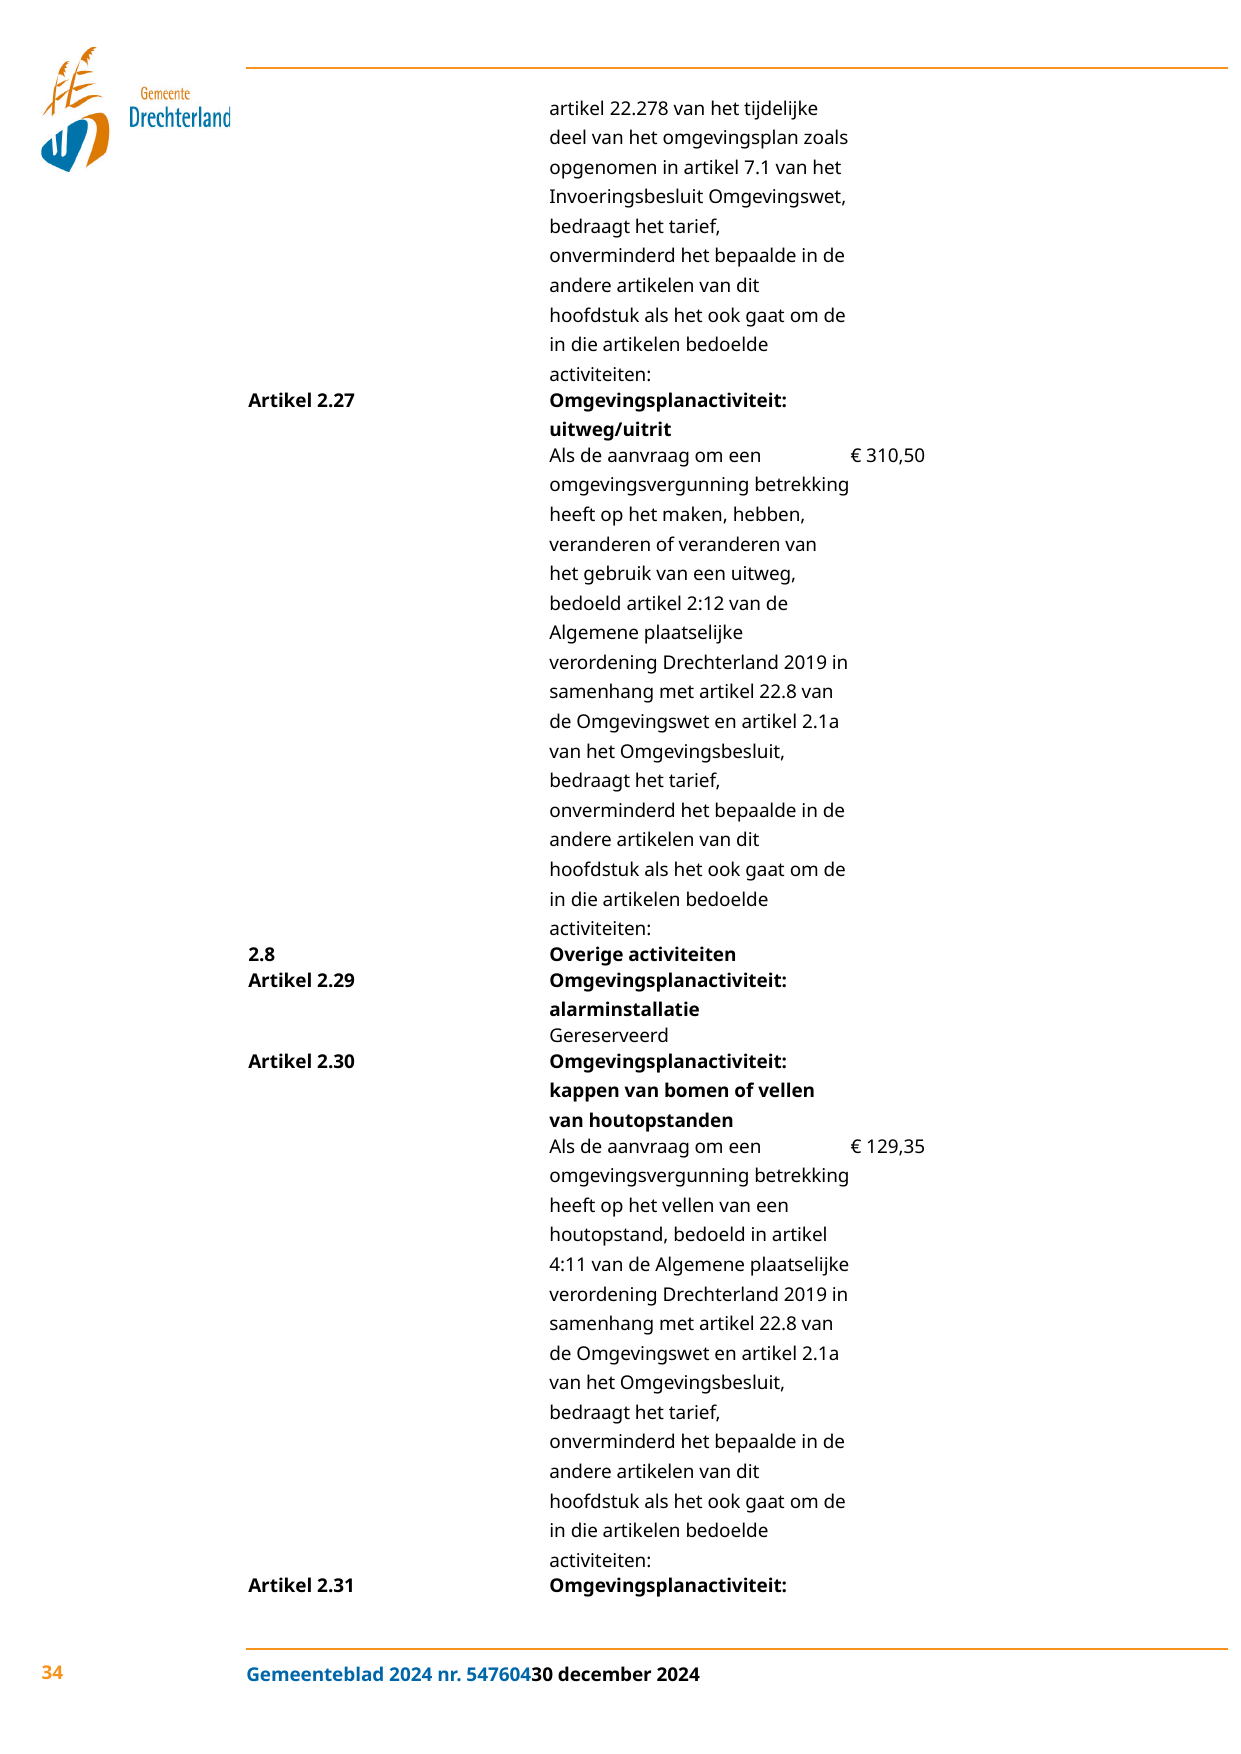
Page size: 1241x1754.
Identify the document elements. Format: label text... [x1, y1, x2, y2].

table_cell [850, 1573, 1152, 1598]
picture [41, 47, 231, 172]
table_cell Overige activiteiten [549, 941, 850, 967]
table_cell Omgevingsplanactiviteit: alarminstallatie [549, 967, 850, 1022]
table_cell [850, 95, 1152, 387]
table_cell [248, 442, 549, 941]
table_cell [850, 941, 1152, 967]
table_cell € 310,50 [850, 442, 1152, 941]
table_cell 2.8 [248, 941, 549, 967]
table_cell [850, 387, 1152, 442]
table_cell Artikel 2.27 [248, 387, 549, 442]
table_cell [248, 95, 549, 387]
table_cell Omgevingsplanactiviteit: uitweg/uitrit [549, 387, 850, 442]
table_cell [248, 1133, 549, 1573]
table_cell Gereserveerd [549, 1022, 850, 1048]
table_cell Artikel 2.29 [248, 967, 549, 1022]
table_cell Artikel 2.31 [248, 1573, 549, 1598]
table_cell [850, 967, 1152, 1022]
table_cell Omgevingsplanactiviteit: kappen van bomen of vellen van houtopstanden [549, 1048, 850, 1133]
table_cell Artikel 2.30 [248, 1048, 549, 1133]
table_cell Als de aanvraag om een omgevingsvergunning betrekking heeft op het vellen van een houtopstand, bedoeld in artikel 4:11 van de Algemene plaatselijke verordening Drechterland 2019 in samenhang met artikel 22.8 van de Omgevingswet en artikel 2.1a van het Omgevingsbesluit, bedraagt het tarief, onverminderd het bepaalde in de andere artikelen van dit hoofdstuk als het ook gaat om de in die artikelen bedoelde activiteiten: [549, 1133, 850, 1573]
picture [41, 158, 64, 172]
table_cell [850, 1022, 1152, 1048]
picture [226, 115, 231, 124]
table_cell artikel 22.278 van het tijdelijke deel van het omgevingsplan zoals opgenomen in artikel 7.1 van het Invoeringsbesluit Omgevingswet, bedraagt het tarief, onverminderd het bepaalde in de andere artikelen van dit hoofdstuk als het ook gaat om de in die artikelen bedoelde activiteiten: [549, 95, 850, 387]
table_cell Als de aanvraag om een omgevingsvergunning betrekking heeft op het maken, hebben, veranderen of veranderen van het gebruik van een uitweg, bedoeld artikel 2:12 van de Algemene plaatselijke verordening Drechterland 2019 in samenhang met artikel 22.8 van de Omgevingswet en artikel 2.1a van het Omgevingsbesluit, bedraagt het tarief, onverminderd het bepaalde in de andere artikelen van dit hoofdstuk als het ook gaat om de in die artikelen bedoelde activiteiten: [549, 442, 850, 941]
table_cell Omgevingsplanactiviteit: [549, 1573, 850, 1598]
table_cell [850, 1048, 1152, 1133]
table_cell [248, 1022, 549, 1048]
table_cell € 129,35 [850, 1133, 1152, 1573]
